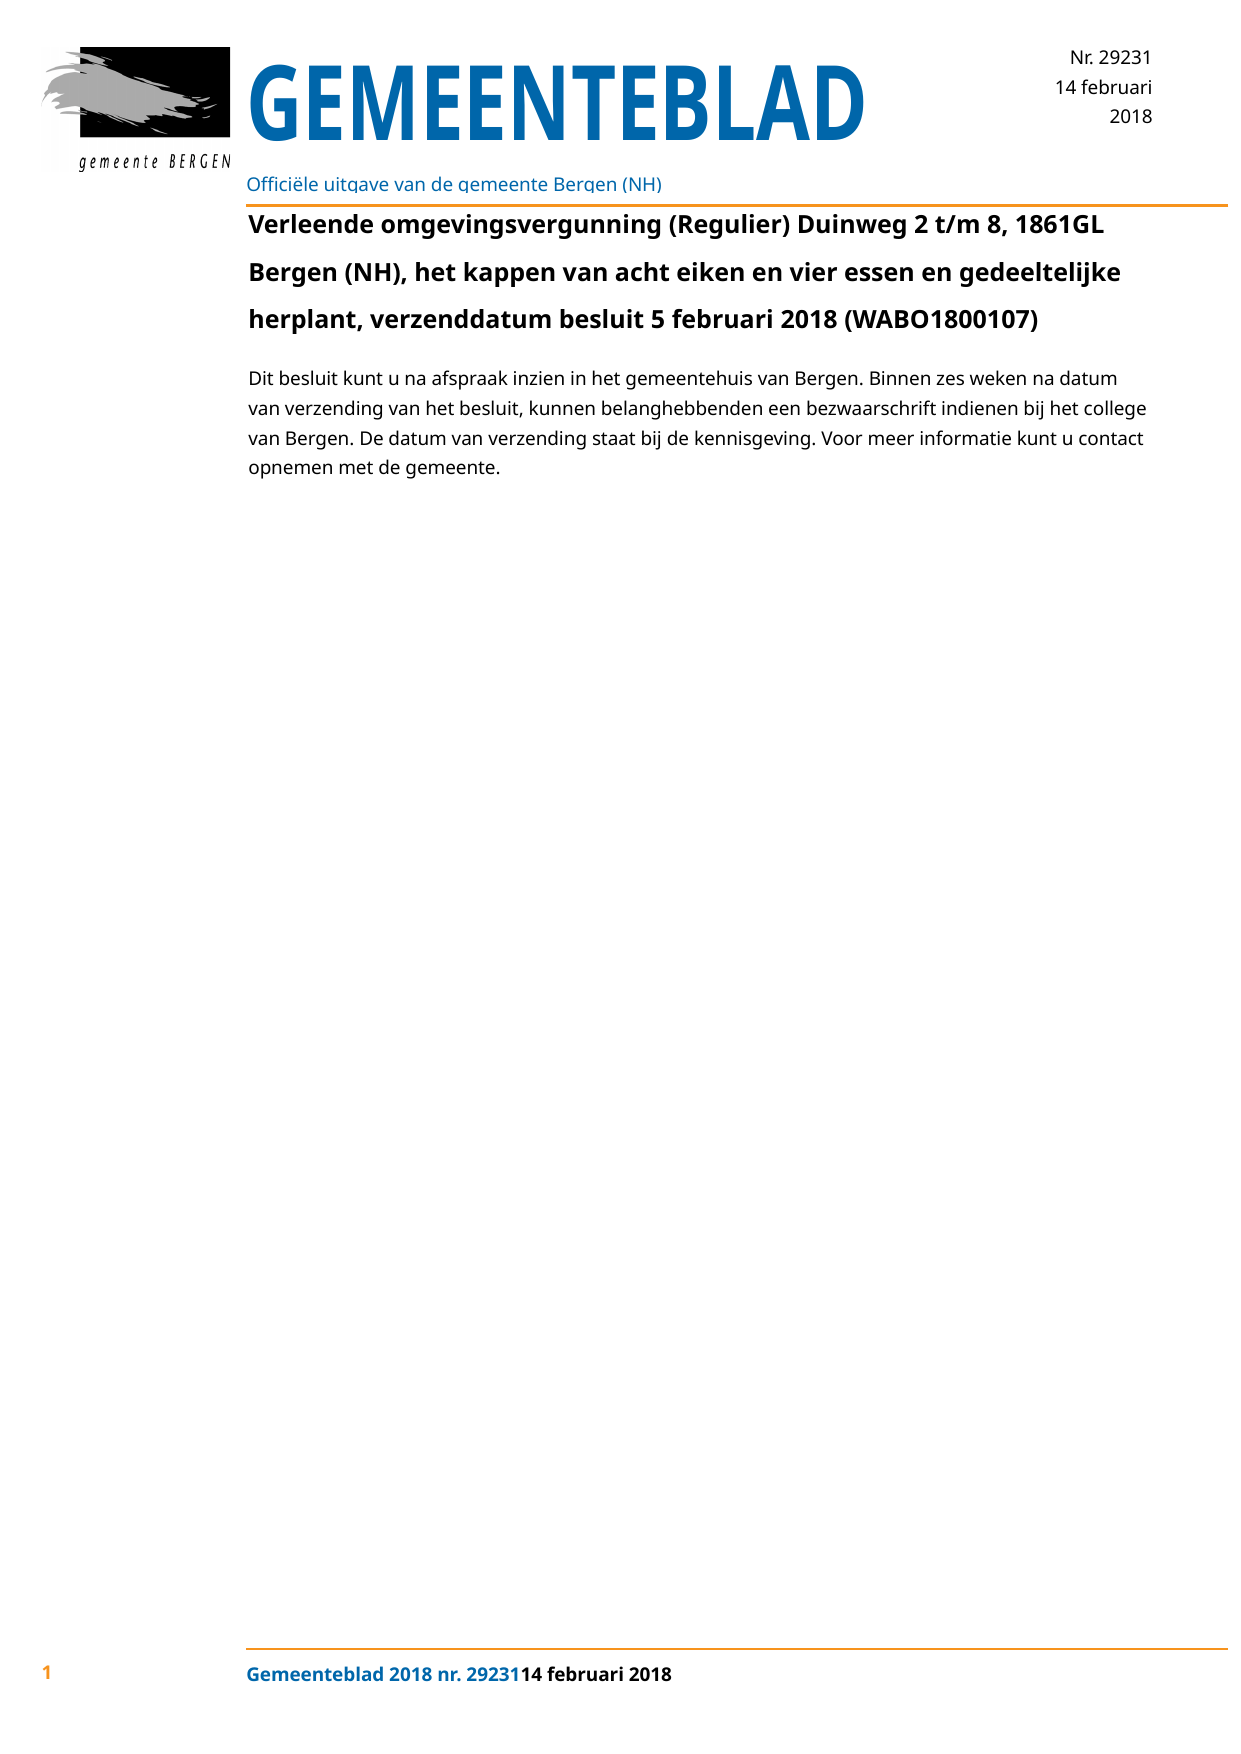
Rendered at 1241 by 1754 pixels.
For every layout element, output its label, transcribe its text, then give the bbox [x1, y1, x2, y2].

text Dit besluit kunt u na afspraak inzien in het gemeentehuis van Bergen. Binnen zes weken na datum van verzending van het besluit, kunnen belanghebbenden een bezwaarschrift indienen bij het college van Bergen. De datum van verzending staat bij de kennisgeving. Voor meer informatie kunt u contact opnemen met de gemeente. [248, 366, 1152, 480]
picture [41, 47, 231, 172]
text Verleende omgevingsvergunning (Regulier) Duinweg 2 t/m 8, 1861GL Bergen (NH), het kappen van acht eiken en vier essen en gedeeltelijke herplant, verzenddatum besluit 5 februari 2018 (WABO1800107) [248, 207, 1152, 336]
